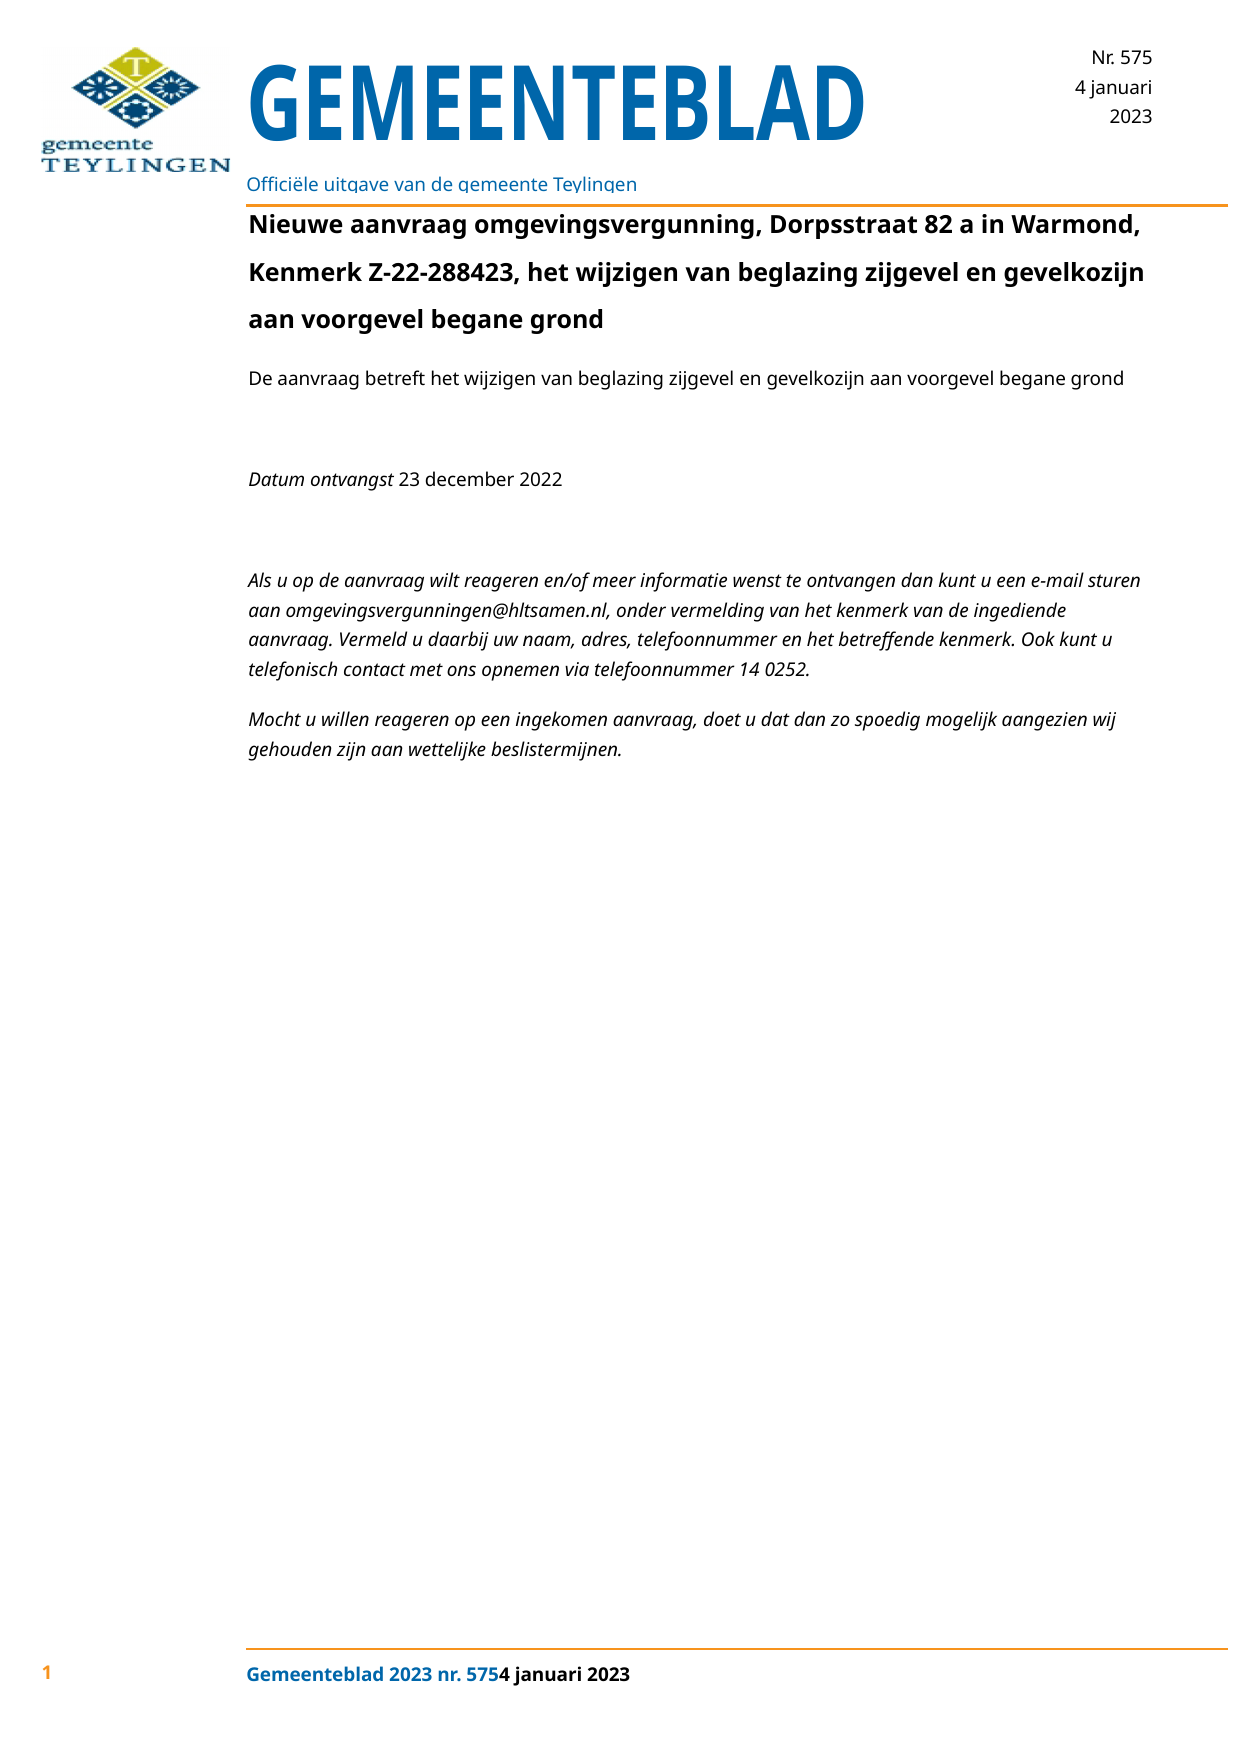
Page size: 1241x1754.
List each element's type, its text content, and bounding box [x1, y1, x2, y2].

text Als u op de aanvraag wilt reageren en/of meer informatie wenst te ontvangen dan kunt u een e-mail sturen aan omgevingsvergunningen@hltsamen.nl, onder vermelding van het kenmerk van de ingediende aanvraag. Vermeld u daarbij uw naam, adres, telefoonnummer en het betreffende kenmerk. Ook kunt u telefonisch contact met ons opnemen via telefoonnummer 14 0252. [248, 567, 1152, 682]
text De aanvraag betreft het wijzigen van beglazing zijgevel en gevelkozijn aan voorgevel begane grond [248, 366, 1152, 391]
picture [41, 47, 231, 172]
text Datum ontvangst 23 december 2022 [248, 466, 1152, 492]
text Nieuwe aanvraag omgevingsvergunning, Dorpsstraat 82 a in Warmond, Kenmerk Z-22-288423, het wijzigen van beglazing zijgevel en gevelkozijn aan voorgevel begane grond [248, 207, 1152, 336]
text Mocht u willen reageren op een ingekomen aanvraag, doet u dat dan zo spoedig mogelijk aangezien wij gehouden zijn aan wettelijke beslistermijnen. [248, 706, 1152, 762]
